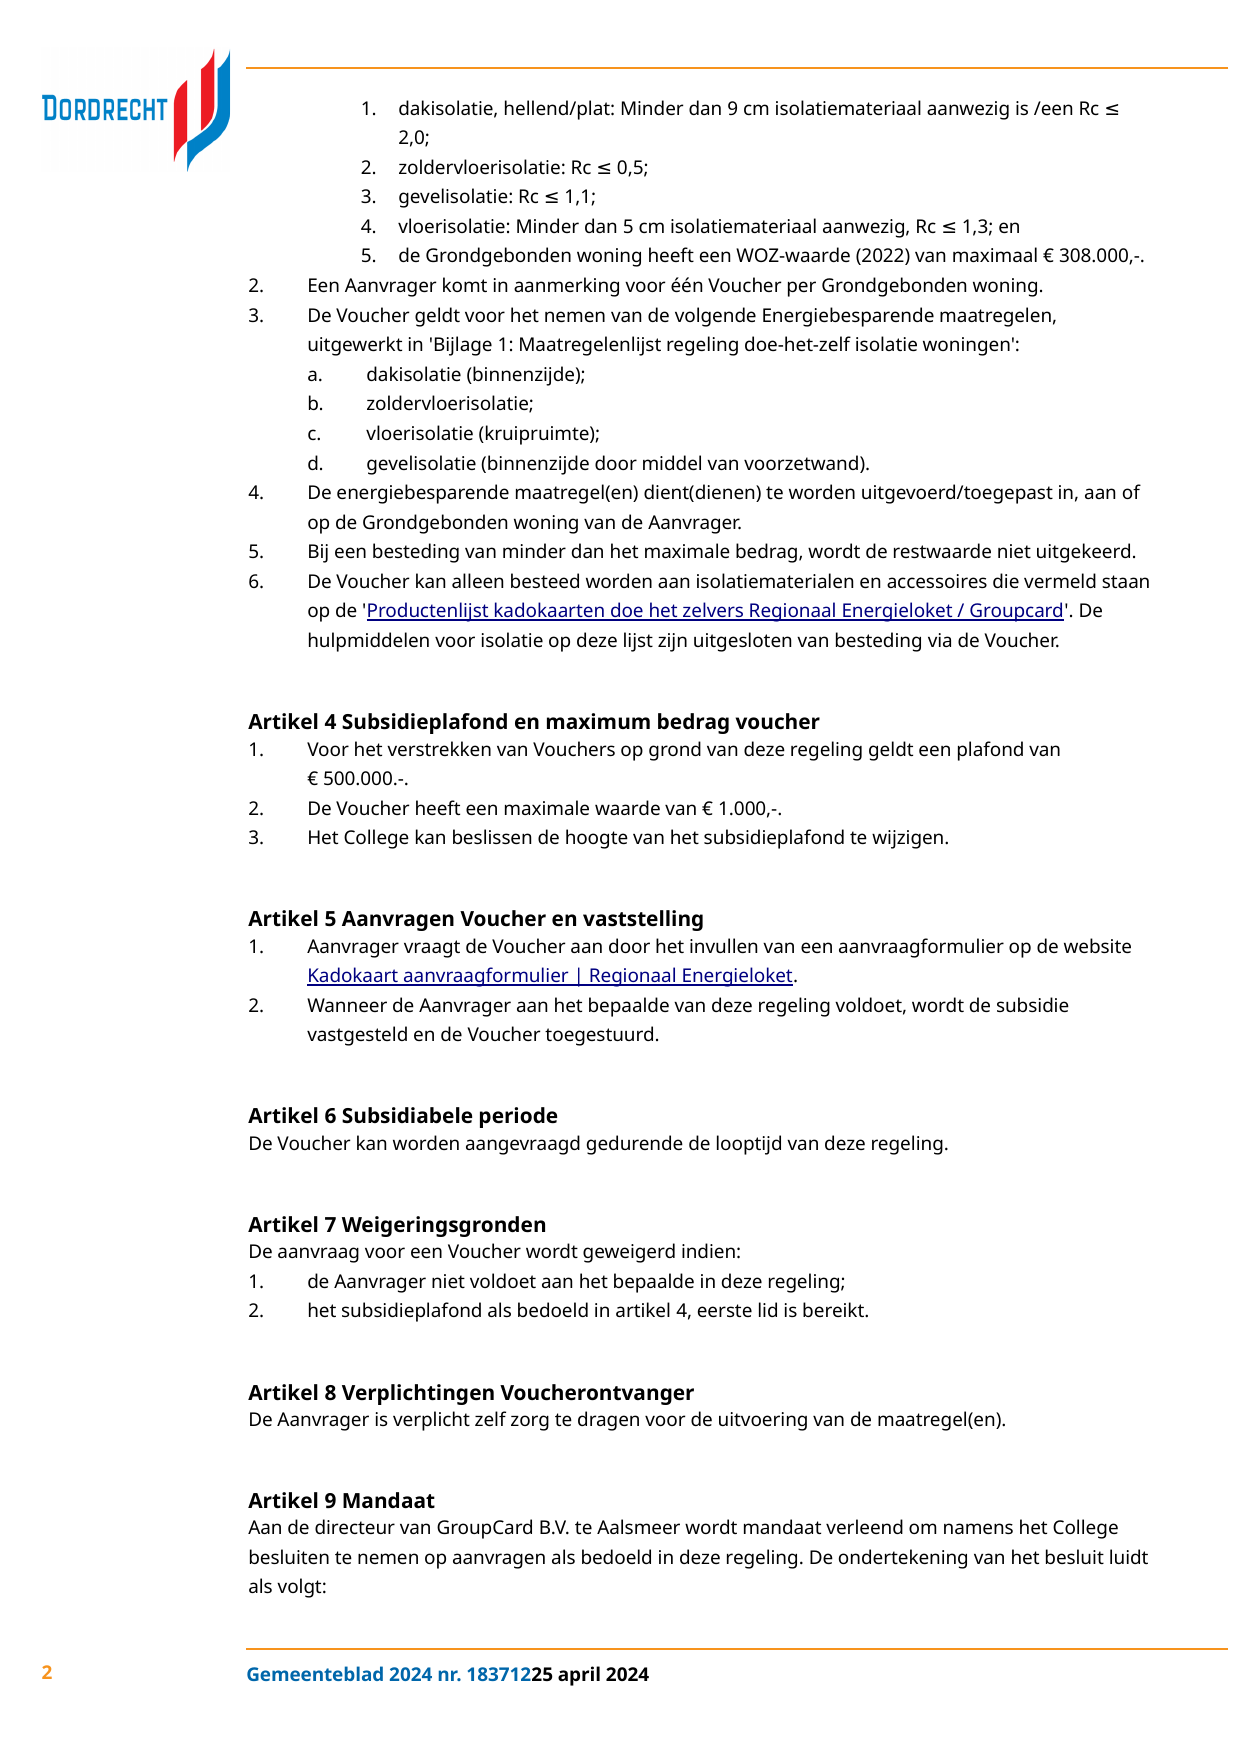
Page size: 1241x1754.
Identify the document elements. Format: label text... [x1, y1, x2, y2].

text De Voucher kan worden aangevraagd gedurende de looptijd van deze regeling. [248, 1130, 1152, 1156]
text Aan de directeur van GroupCard B.V. te Aalsmeer wordt mandaat verleend om namens het College besluiten te nemen op aanvragen als bedoeld in deze regeling. De ondertekening van het besluit luidt als volgt: [248, 1514, 1152, 1599]
list Het College kan beslissen de hoogte van het subsidieplafond te wijzigen. [248, 824, 1152, 850]
list Wanneer de Aanvrager aan het bepaalde van deze regeling voldoet, wordt de subsidie vastgesteld en de Voucher toegestuurd. [248, 992, 1152, 1047]
list De Voucher geldt voor het nemen van de volgende Energiebesparende maatregelen, uitgewerkt in 'Bijlage 1: Maatregelenlijst regeling doe-het-zelf isolatie woningen': [248, 302, 1152, 357]
list De Voucher kan alleen besteed worden aan isolatiematerialen en accessoires die vermeld staan op de 'Productenlijst kadokaarten doe het zelvers Regionaal Energieloket / Groupcard'. De hulpmiddelen voor isolatie op deze lijst zijn uitgesloten van besteding via de Voucher. [248, 568, 1152, 653]
list vloerisolatie (kruipruimte); [307, 420, 1152, 446]
list Aanvrager vraagt de Voucher aan door het invullen van een aanvraagformulier op de website Kadokaart aanvraagformulier | Regionaal Energieloket. [248, 933, 1152, 988]
list De Voucher heeft een maximale waarde van € 1.000,-. [248, 795, 1152, 821]
list zoldervloerisolatie: Rc ≤ 0,5; [361, 154, 1152, 180]
picture [41, 47, 231, 172]
text Artikel 7 Weigeringsgronden [248, 1210, 1152, 1238]
text Artikel 6 Subsidiabele periode [248, 1102, 1152, 1130]
text Artikel 5 Aanvragen Voucher en vaststelling [248, 904, 1152, 933]
list gevelisolatie: Rc ≤ 1,1; [361, 183, 1152, 209]
list dakisolatie, hellend/plat: Minder dan 9 cm isolatiemateriaal aanwezig is /een Rc ≤ 2,0; [361, 95, 1152, 150]
list De energiebesparende maatregel(en) dient(dienen) te worden uitgevoerd/toegepast in, aan of op de Grondgebonden woning van de Aanvrager. [248, 479, 1152, 535]
list de Grondgebonden woning heeft een WOZ-waarde (2022) van maximaal € 308.000,-. [361, 243, 1152, 268]
text Artikel 8 Verplichtingen Voucherontvanger [248, 1378, 1152, 1406]
list dakisolatie (binnenzijde); [307, 361, 1152, 387]
text De Aanvrager is verplicht zelf zorg te dragen voor de uitvoering van de maatregel(en). [248, 1406, 1152, 1432]
text Artikel 9 Mandaat [248, 1486, 1152, 1514]
list Een Aanvrager komt in aanmerking voor één Voucher per Grondgebonden woning. [248, 272, 1152, 298]
list het subsidieplafond als bedoeld in artikel 4, eerste lid is bereikt. [248, 1298, 1152, 1323]
text De aanvraag voor een Voucher wordt geweigerd indien: [248, 1238, 1152, 1264]
list zoldervloerisolatie; [307, 391, 1152, 416]
list gevelisolatie (binnenzijde door middel van voorzetwand). [307, 450, 1152, 476]
list Voor het verstrekken van Vouchers op grond van deze regeling geldt een plafond van € 500.000.-. [248, 736, 1152, 791]
list de Aanvrager niet voldoet aan het bepaalde in deze regeling; [248, 1268, 1152, 1294]
list Bij een besteding van minder dan het maximale bedrag, wordt de restwaarde niet uitgekeerd. [248, 538, 1152, 564]
list vloerisolatie: Minder dan 5 cm isolatiemateriaal aanwezig, Rc ≤ 1,3; en [361, 213, 1152, 239]
text Artikel 4 Subsidieplafond en maximum bedrag voucher [248, 707, 1152, 736]
